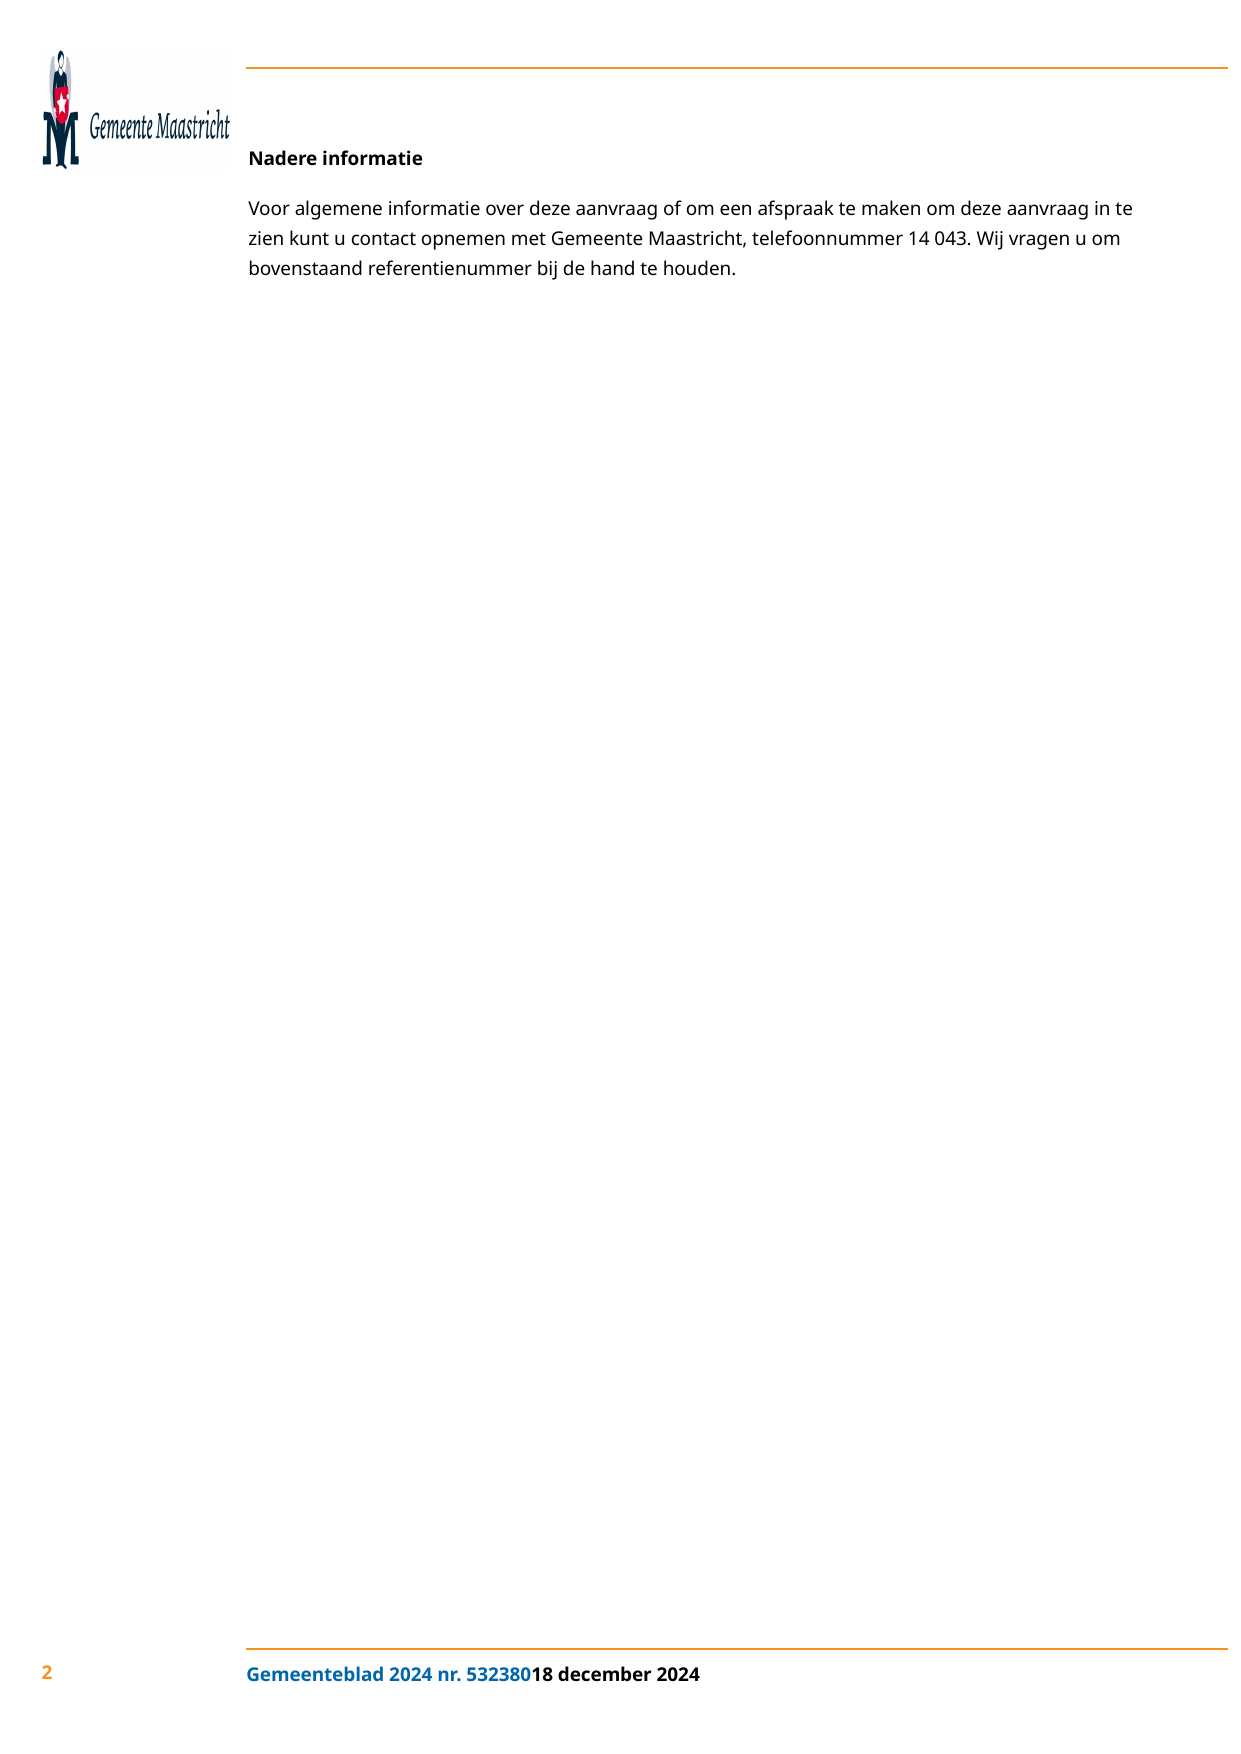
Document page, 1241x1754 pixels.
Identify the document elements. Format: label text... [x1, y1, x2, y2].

text Nadere informatie [248, 145, 1152, 171]
text Voor algemene informatie over deze aanvraag of om een afspraak te maken om deze aanvraag in te zien kunt u contact opnemen met Gemeente Maastricht, telefoonnummer 14 043. Wij vragen u om bovenstaand referentienummer bij de hand te houden. [248, 196, 1152, 281]
picture [41, 47, 231, 172]
